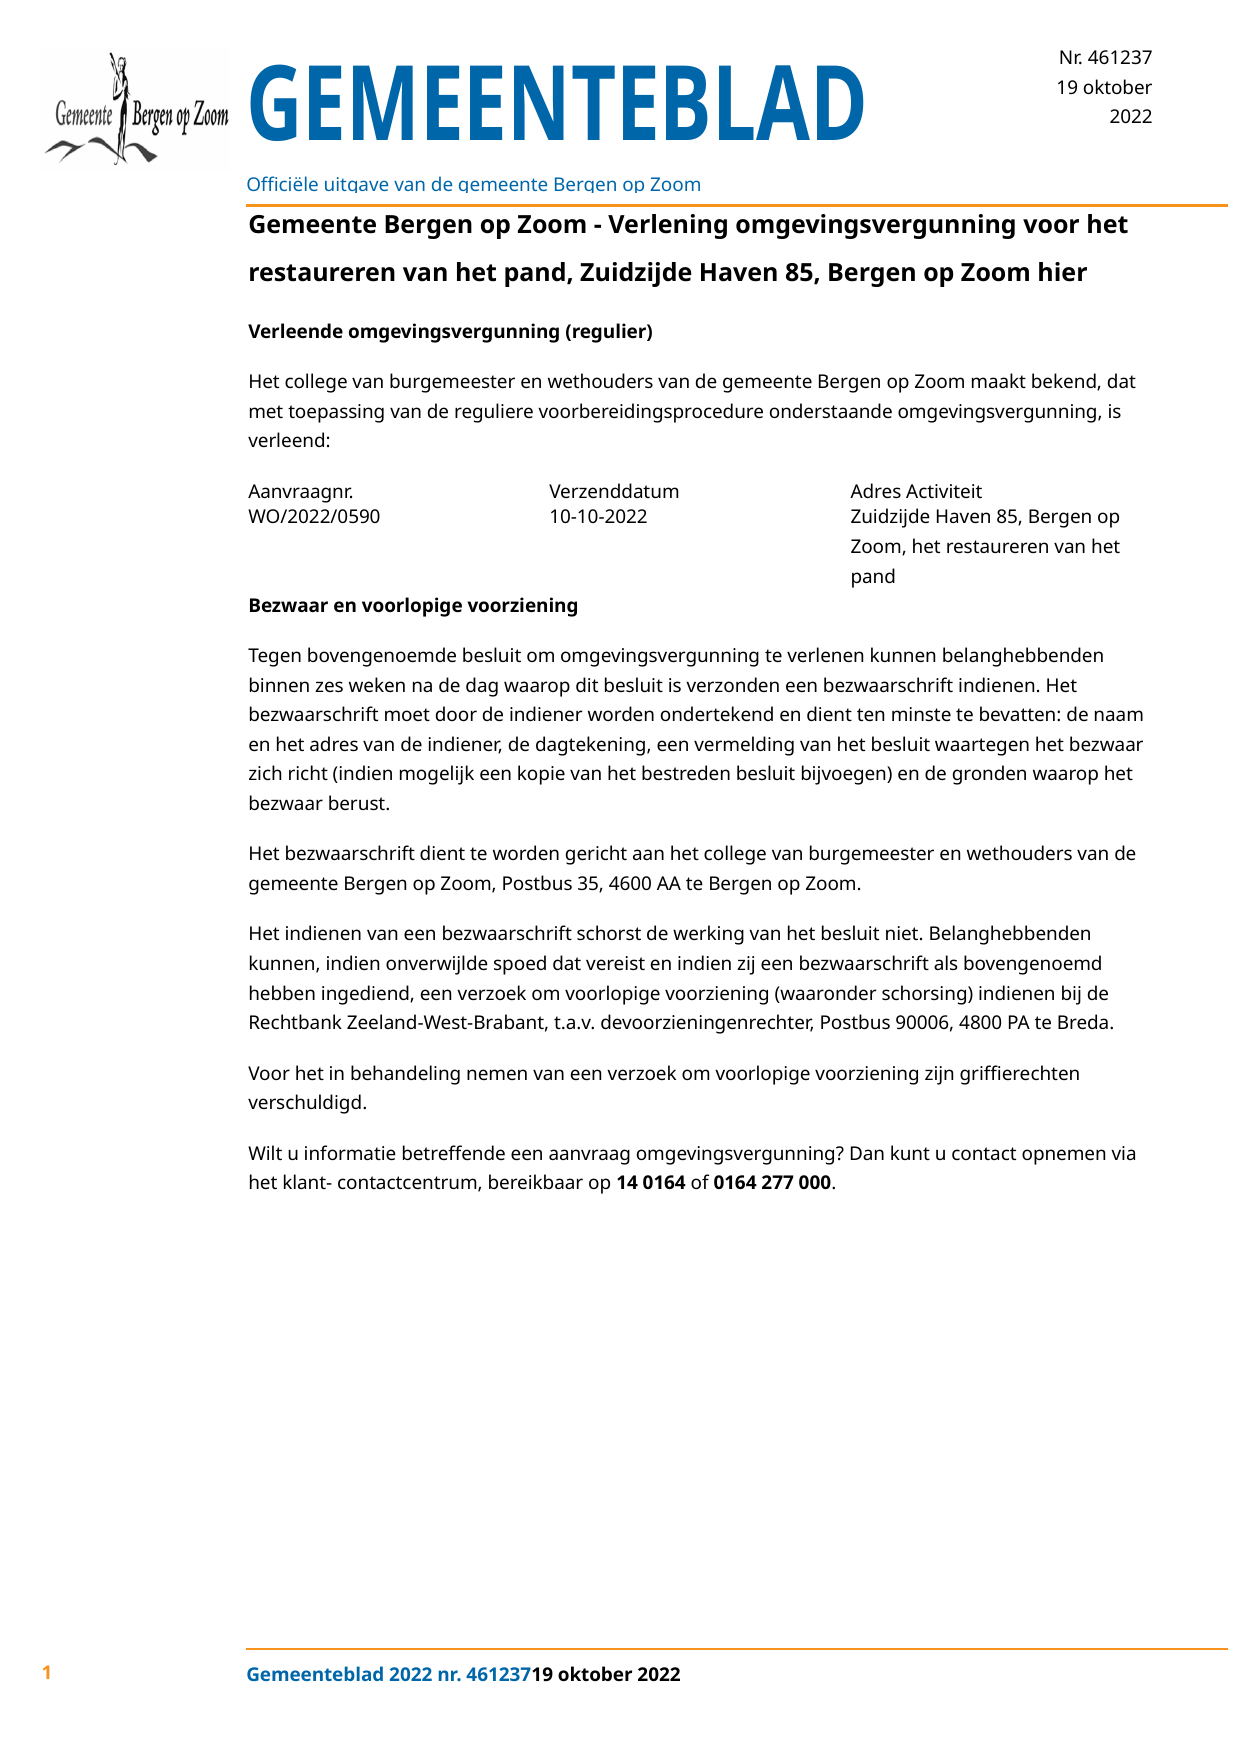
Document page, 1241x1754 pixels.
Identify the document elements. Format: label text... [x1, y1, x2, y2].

text Het bezwaarschrift dient te worden gericht aan het college van burgemeester en wethouders van de gemeente Bergen op Zoom, Postbus 35, 4600 AA te Bergen op Zoom. [248, 841, 1152, 896]
table_header Verzenddatum [549, 478, 850, 504]
table_cell 10-10-2022 [549, 504, 850, 589]
text Het indienen van een bezwaarschrift schorst de werking van het besluit niet. Belanghebbenden kunnen, indien onverwijlde spoed dat vereist en indien zij een bezwaarschrift als bovengenoemd hebben ingediend, een verzoek om voorlopige voorziening (waaronder schorsing) indienen bij de Rechtbank Zeeland-West-Brabant, t.a.v. devoorzieningenrechter, Postbus 90006, 4800 PA te Breda. [248, 921, 1152, 1035]
text Wilt u informatie betreffende een aanvraag omgevingsvergunning? Dan kunt u contact opnemen via het klant- contactcentrum, bereikbaar op 14 0164 of 0164 277 000. [248, 1140, 1152, 1195]
text Bezwaar en voorlopige voorziening [248, 592, 1152, 618]
table_cell WO/2022/0590 [248, 504, 549, 589]
text Verleende omgevingsvergunning (regulier) [248, 318, 1152, 344]
text Het college van burgemeester en wethouders van de gemeente Bergen op Zoom maakt bekend, dat met toepassing van de reguliere voorbereidingsprocedure onderstaande omgevingsvergunning, is verleend: [248, 368, 1152, 453]
table_header Aanvraagnr. [248, 478, 549, 504]
text Gemeente Bergen op Zoom - Verlening omgevingsvergunning voor het restaureren van het pand, Zuidzijde Haven 85, Bergen op Zoom hier [248, 207, 1152, 288]
table_header Adres Activiteit [850, 478, 1152, 504]
text Tegen bovengenoemde besluit om omgevingsvergunning te verlenen kunnen belanghebbenden binnen zes weken na de dag waarop dit besluit is verzonden een bezwaarschrift indienen. Het bezwaarschrift moet door de indiener worden ondertekend en dient ten minste te bevatten: de naam en het adres van de indiener, de dagtekening, een vermelding van het besluit waartegen het bezwaar zich richt (indien mogelijk een kopie van het bestreden besluit bijvoegen) en de gronden waarop het bezwaar berust. [248, 642, 1152, 816]
table_cell Zuidzijde Haven 85, Bergen op Zoom, het restaureren van het pand [850, 504, 1152, 589]
text Voor het in behandeling nemen van een verzoek om voorlopige voorziening zijn griffierechten verschuldigd. [248, 1060, 1152, 1115]
picture [41, 47, 231, 172]
